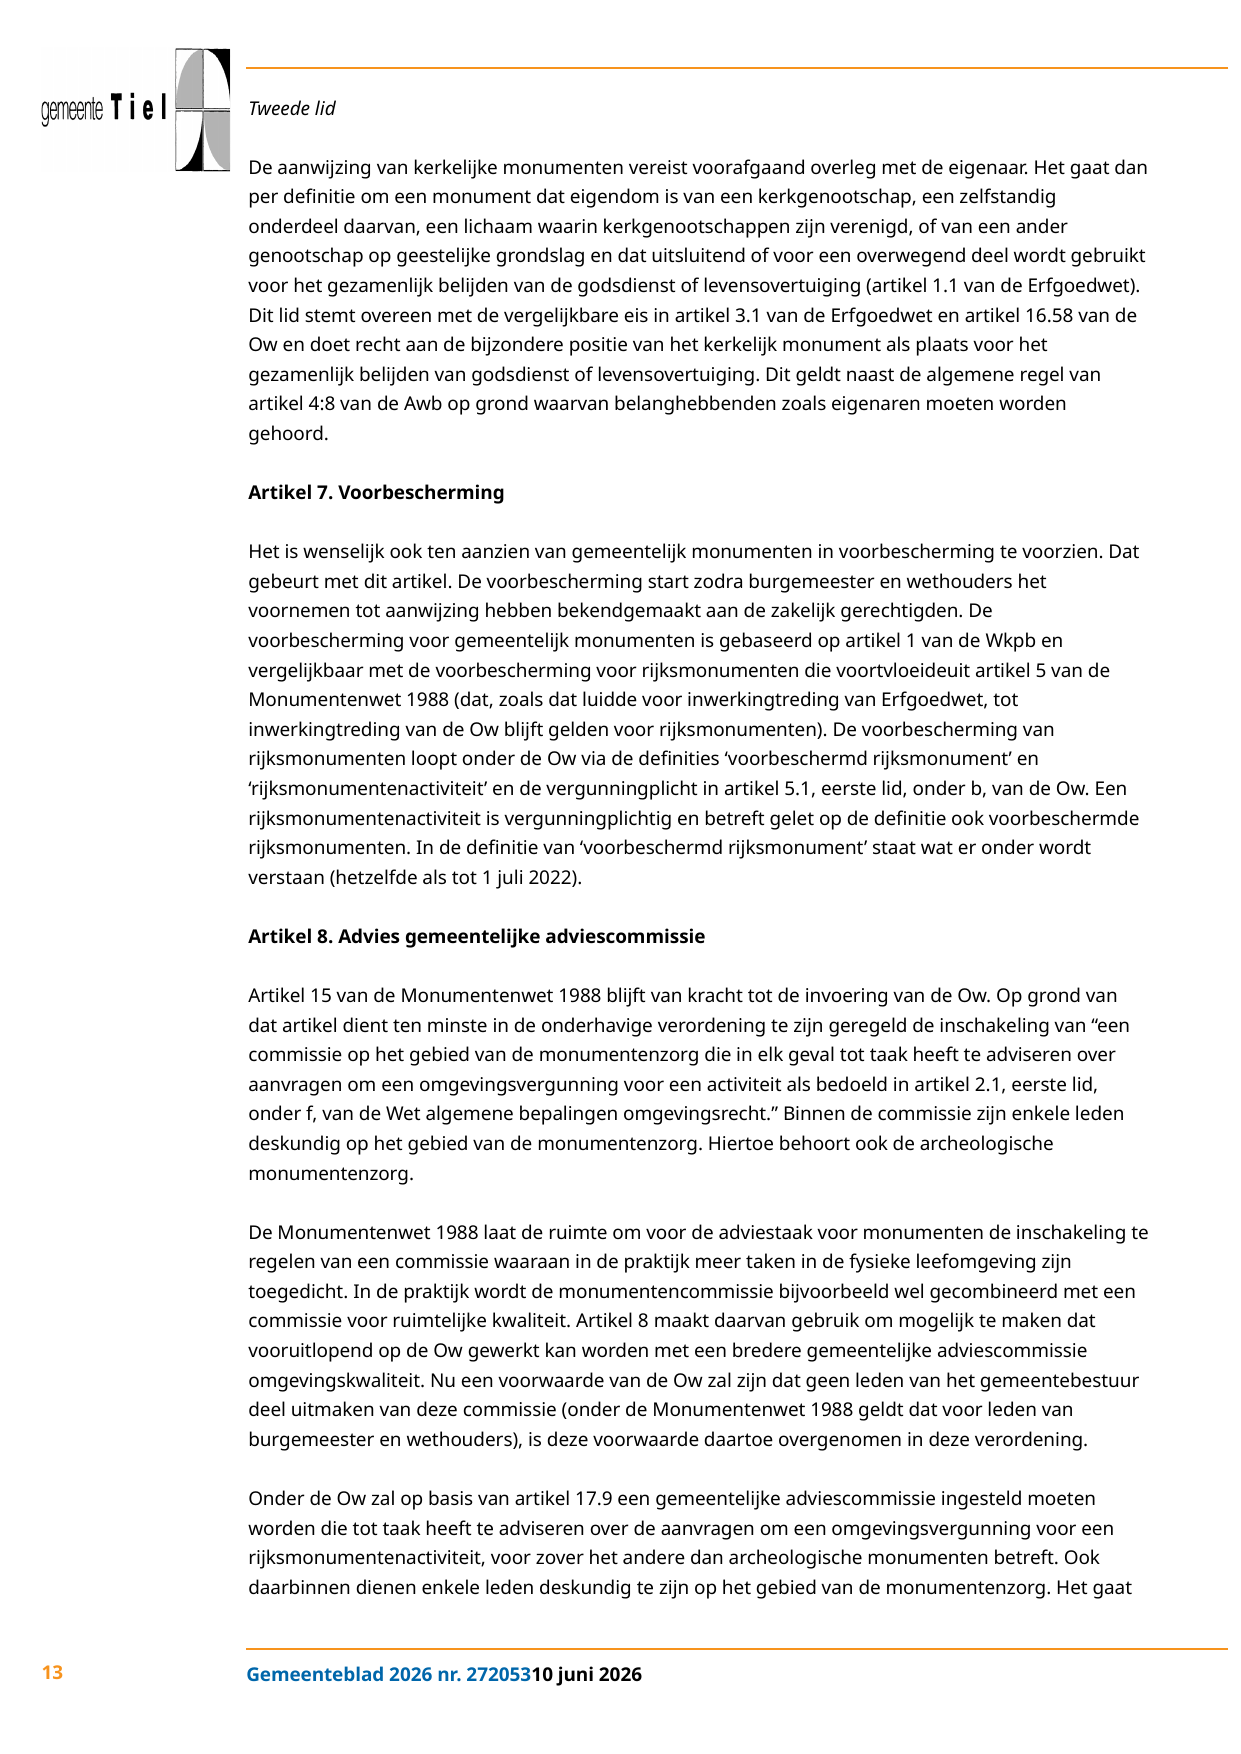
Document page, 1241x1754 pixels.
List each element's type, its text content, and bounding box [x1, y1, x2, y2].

text Het is wenselijk ook ten aanzien van gemeentelijk monumenten in voorbescherming te voorzien. Dat gebeurt met dit artikel. De voorbescherming start zodra burgemeester en wethouders het voornemen tot aanwijzing hebben bekendgemaakt aan de zakelijk gerechtigden. De voorbescherming voor gemeentelijk monumenten is gebaseerd op artikel 1 van de Wkpb en vergelijkbaar met de voorbescherming voor rijksmonumenten die voortvloeideuit artikel 5 van de Monumentenwet 1988 (dat, zoals dat luidde voor inwerkingtreding van Erfgoedwet, tot inwerkingtreding van de Ow blijft gelden voor rijksmonumenten). De voorbescherming van rijksmonumenten loopt onder de Ow via de definities ‘voorbeschermd rijksmonument’ en ‘rijksmonumentenactiviteit’ en de vergunningplicht in artikel 5.1, eerste lid, onder b, van de Ow. Een rijksmonumentenactiviteit is vergunningplichtig en betreft gelet op de definitie ook voorbeschermde rijksmonumenten. In de definitie van ‘voorbeschermd rijksmonument’ staat wat er onder wordt verstaan (hetzelfde als tot 1 juli 2022). [248, 538, 1152, 890]
text De Monumentenwet 1988 laat de ruimte om voor de adviestaak voor monumenten de inschakeling te regelen van een commissie waaraan in de praktijk meer taken in de fysieke leefomgeving zijn toegedicht. In de praktijk wordt de monumentencommissie bijvoorbeeld wel gecombineerd met een commissie voor ruimtelijke kwaliteit. Artikel 8 maakt daarvan gebruik om mogelijk te maken dat vooruitlopend op de Ow gewerkt kan worden met een bredere gemeentelijke adviescommissie omgevingskwaliteit. Nu een voorwaarde van de Ow zal zijn dat geen leden van het gemeentebestuur deel uitmaken van deze commissie (onder de Monumentenwet 1988 geldt dat voor leden van burgemeester en wethouders), is deze voorwaarde daartoe overgenomen in deze verordening. [248, 1219, 1152, 1452]
picture [41, 47, 231, 172]
text Onder de Ow zal op basis van artikel 17.9 een gemeentelijke adviescommissie ingesteld moeten worden die tot taak heeft te adviseren over de aanvragen om een omgevingsvergunning voor een rijksmonumentenactiviteit, voor zover het andere dan archeologische monumenten betreft. Ook daarbinnen dienen enkele leden deskundig te zijn op het gebied van de monumentenzorg. Het gaat [248, 1485, 1152, 1600]
text Tweede lid [248, 95, 1152, 121]
text Artikel 8. Advies gemeentelijke adviescommissie [248, 923, 1152, 949]
text Artikel 7. Voorbescherming [248, 479, 1152, 505]
text De aanwijzing van kerkelijke monumenten vereist voorafgaand overleg met de eigenaar. Het gaat dan per definitie om een monument dat eigendom is van een kerkgenootschap, een zelfstandig onderdeel daarvan, een lichaam waarin kerkgenootschappen zijn verenigd, of van een ander genootschap op geestelijke grondslag en dat uitsluitend of voor een overwegend deel wordt gebruikt voor het gezamenlijk belijden van de godsdienst of levensovertuiging (artikel 1.1 van de Erfgoedwet). Dit lid stemt overeen met de vergelijkbare eis in artikel 3.1 van de Erfgoedwet en artikel 16.58 van de Ow en doet recht aan de bijzondere positie van het kerkelijk monument als plaats voor het gezamenlijk belijden van godsdienst of levensovertuiging. Dit geldt naast de algemene regel van artikel 4:8 van de Awb op grond waarvan belanghebbenden zoals eigenaren moeten worden gehoord. [248, 154, 1152, 446]
text Artikel 15 van de Monumentenwet 1988 blijft van kracht tot de invoering van de Ow. Op grond van dat artikel dient ten minste in de onderhavige verordening te zijn geregeld de inschakeling van “een commissie op het gebied van de monumentenzorg die in elk geval tot taak heeft te adviseren over aanvragen om een omgevingsvergunning voor een activiteit als bedoeld in artikel 2.1, eerste lid, onder f, van de Wet algemene bepalingen omgevingsrecht.” Binnen de commissie zijn enkele leden deskundig op het gebied van de monumentenzorg. Hiertoe behoort ook de archeologische monumentenzorg. [248, 982, 1152, 1186]
